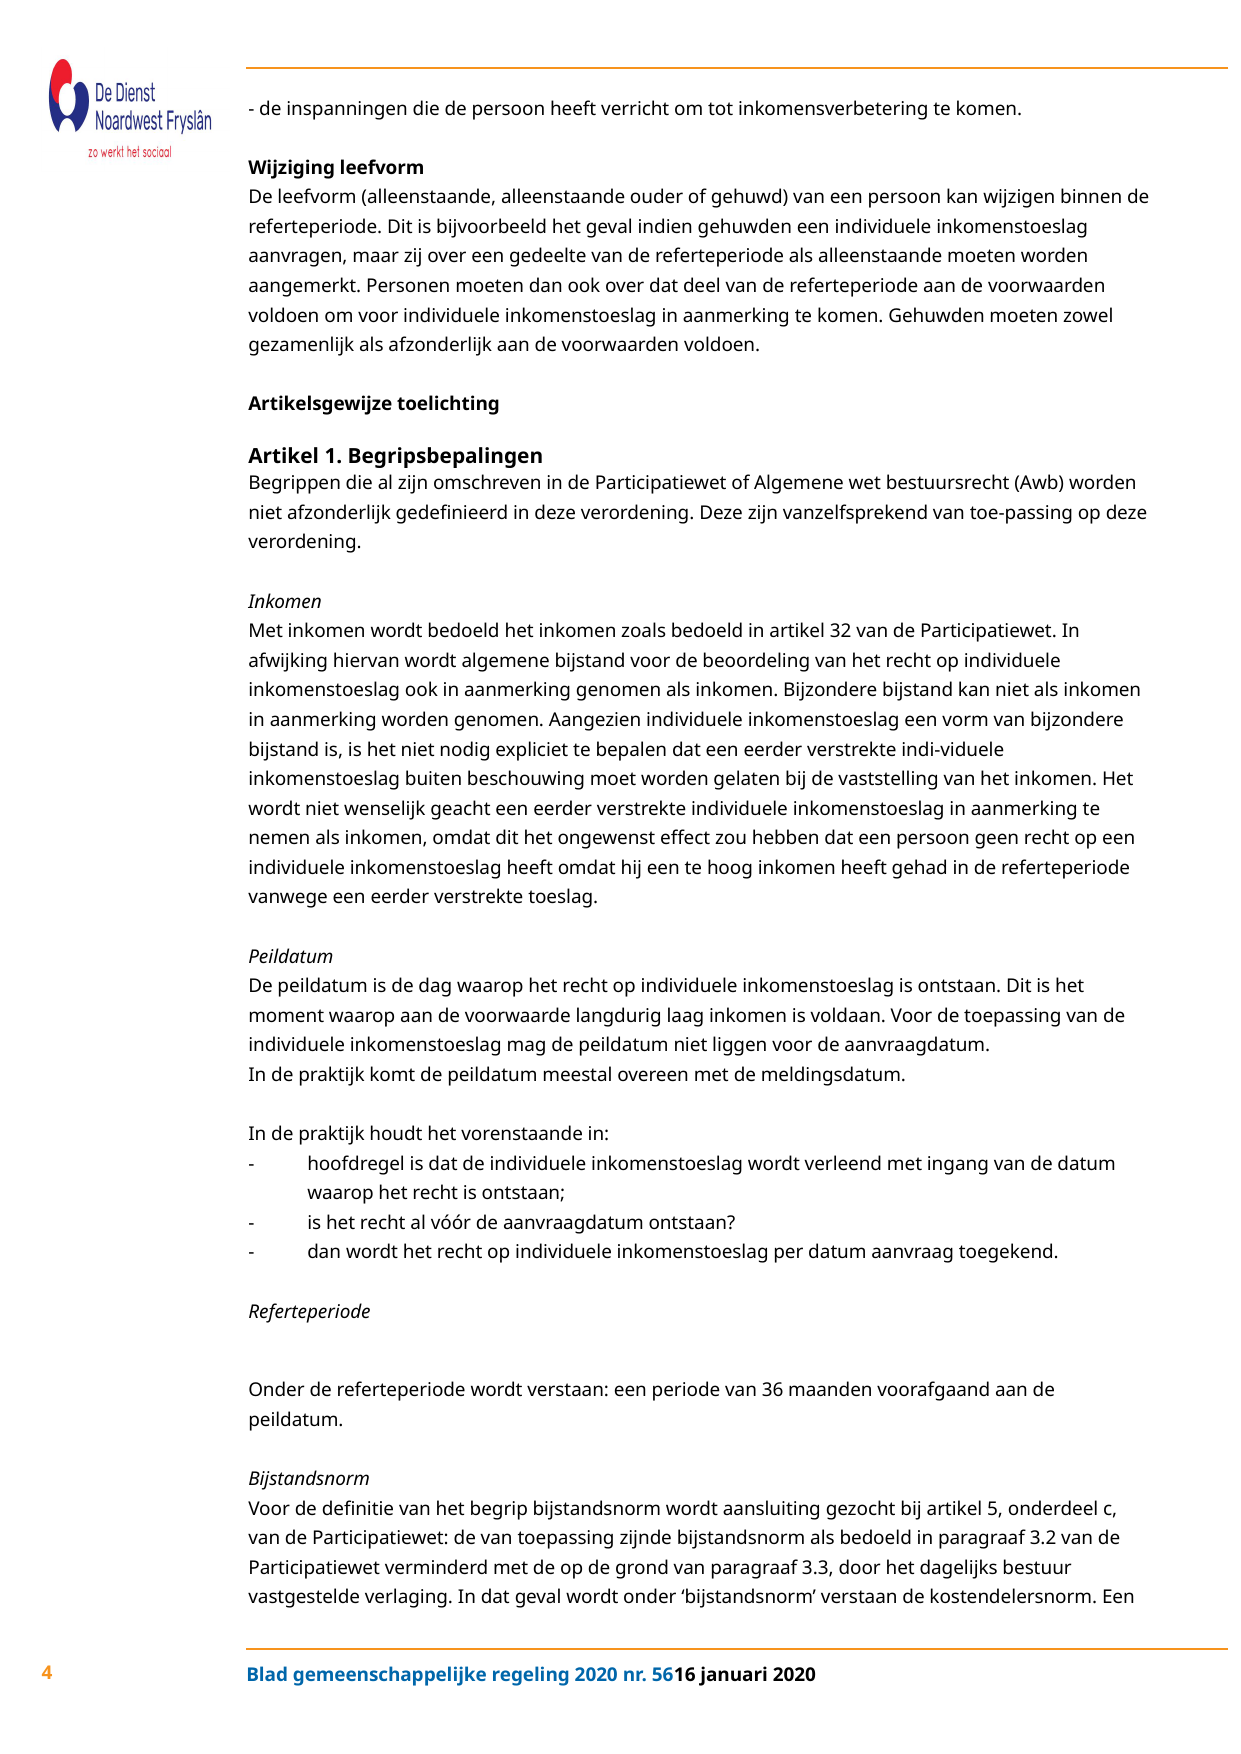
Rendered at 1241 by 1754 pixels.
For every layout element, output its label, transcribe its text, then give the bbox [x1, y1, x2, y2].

text Met inkomen wordt bedoeld het inkomen zoals bedoeld in artikel 32 van de Participatiewet. In afwijking hiervan wordt algemene bijstand voor de beoordeling van het recht op individuele inkomenstoeslag ook in aanmerking genomen als inkomen. Bijzondere bijstand kan niet als inkomen in aanmerking worden genomen. Aangezien individuele inkomenstoeslag een vorm van bijzondere bijstand is, is het niet nodig expliciet te bepalen dat een eerder verstrekte indi-viduele inkomenstoeslag buiten beschouwing moet worden gelaten bij de vaststelling van het inkomen. Het wordt niet wenselijk geacht een eerder verstrekte individuele inkomenstoeslag in aanmerking te nemen als inkomen, omdat dit het ongewenst effect zou hebben dat een persoon geen recht op een individuele inkomenstoeslag heeft omdat hij een te hoog inkomen heeft gehad in de referteperiode vanwege een eerder verstrekte toeslag. [248, 617, 1152, 909]
text Peildatum [248, 943, 1152, 968]
list is het recht al vóór de aanvraagdatum ontstaan? [248, 1209, 1152, 1235]
text Inkomen [248, 588, 1152, 613]
text Wijziging leefvorm [248, 154, 1152, 180]
list hoofdregel is dat de individuele inkomenstoeslag wordt verleend met ingang van de datum waarop het recht is ontstaan; [248, 1150, 1152, 1205]
list dan wordt het recht op individuele inkomenstoeslag per datum aanvraag toegekend. [248, 1239, 1152, 1264]
text Begrippen die al zijn omschreven in de Participatiewet of Algemene wet bestuursrecht (Awb) worden niet afzonderlijk gedefinieerd in deze verordening. Deze zijn vanzelfsprekend van toe-passing op deze verordening. [248, 469, 1152, 554]
text Referteperiode [248, 1298, 1152, 1323]
text De peildatum is de dag waarop het recht op individuele inkomenstoeslag is ontstaan. Dit is het moment waarop aan de voorwaarde langdurig laag inkomen is voldaan. Voor de toepassing van de individuele inkomenstoeslag mag de peildatum niet liggen voor de aanvraagdatum. [248, 972, 1152, 1057]
text Onder de referteperiode wordt verstaan: een periode van 36 maanden voorafgaand aan de peildatum. [248, 1377, 1152, 1432]
text In de praktijk komt de peildatum meestal overeen met de meldingsdatum. [248, 1061, 1152, 1087]
text De leefvorm (alleenstaande, alleenstaande ouder of gehuwd) van een persoon kan wijzigen binnen de referteperiode. Dit is bijvoorbeeld het geval indien gehuwden een individuele inkomenstoeslag aanvragen, maar zij over een gedeelte van de referteperiode als alleenstaande moeten worden aangemerkt. Personen moeten dan ook over dat deel van de referteperiode aan de voorwaarden voldoen om voor individuele inkomenstoeslag in aanmerking te komen. Gehuwden moeten zowel gezamenlijk als afzonderlijk aan de voorwaarden voldoen. [248, 183, 1152, 357]
text Voor de definitie van het begrip bijstandsnorm wordt aansluiting gezocht bij artikel 5, onderdeel c, van de Participatiewet: de van toepassing zijnde bijstandsnorm als bedoeld in paragraaf 3.2 van de Participatiewet verminderd met de op de grond van paragraaf 3.3, door het dagelijks bestuur vastgestelde verlaging. In dat geval wordt onder ‘bijstandsnorm’ verstaan de kostendelersnorm. Een [248, 1495, 1152, 1609]
text Artikel 1. Begripsbepalingen [248, 441, 1152, 469]
picture [41, 47, 231, 172]
text Artikelsgewijze toelichting [248, 391, 1152, 416]
text - de inspanningen die de persoon heeft verricht om tot inkomensverbetering te komen. [248, 95, 1152, 121]
text In de praktijk houdt het vorenstaande in: [248, 1120, 1152, 1146]
text Bijstandsnorm [248, 1465, 1152, 1491]
